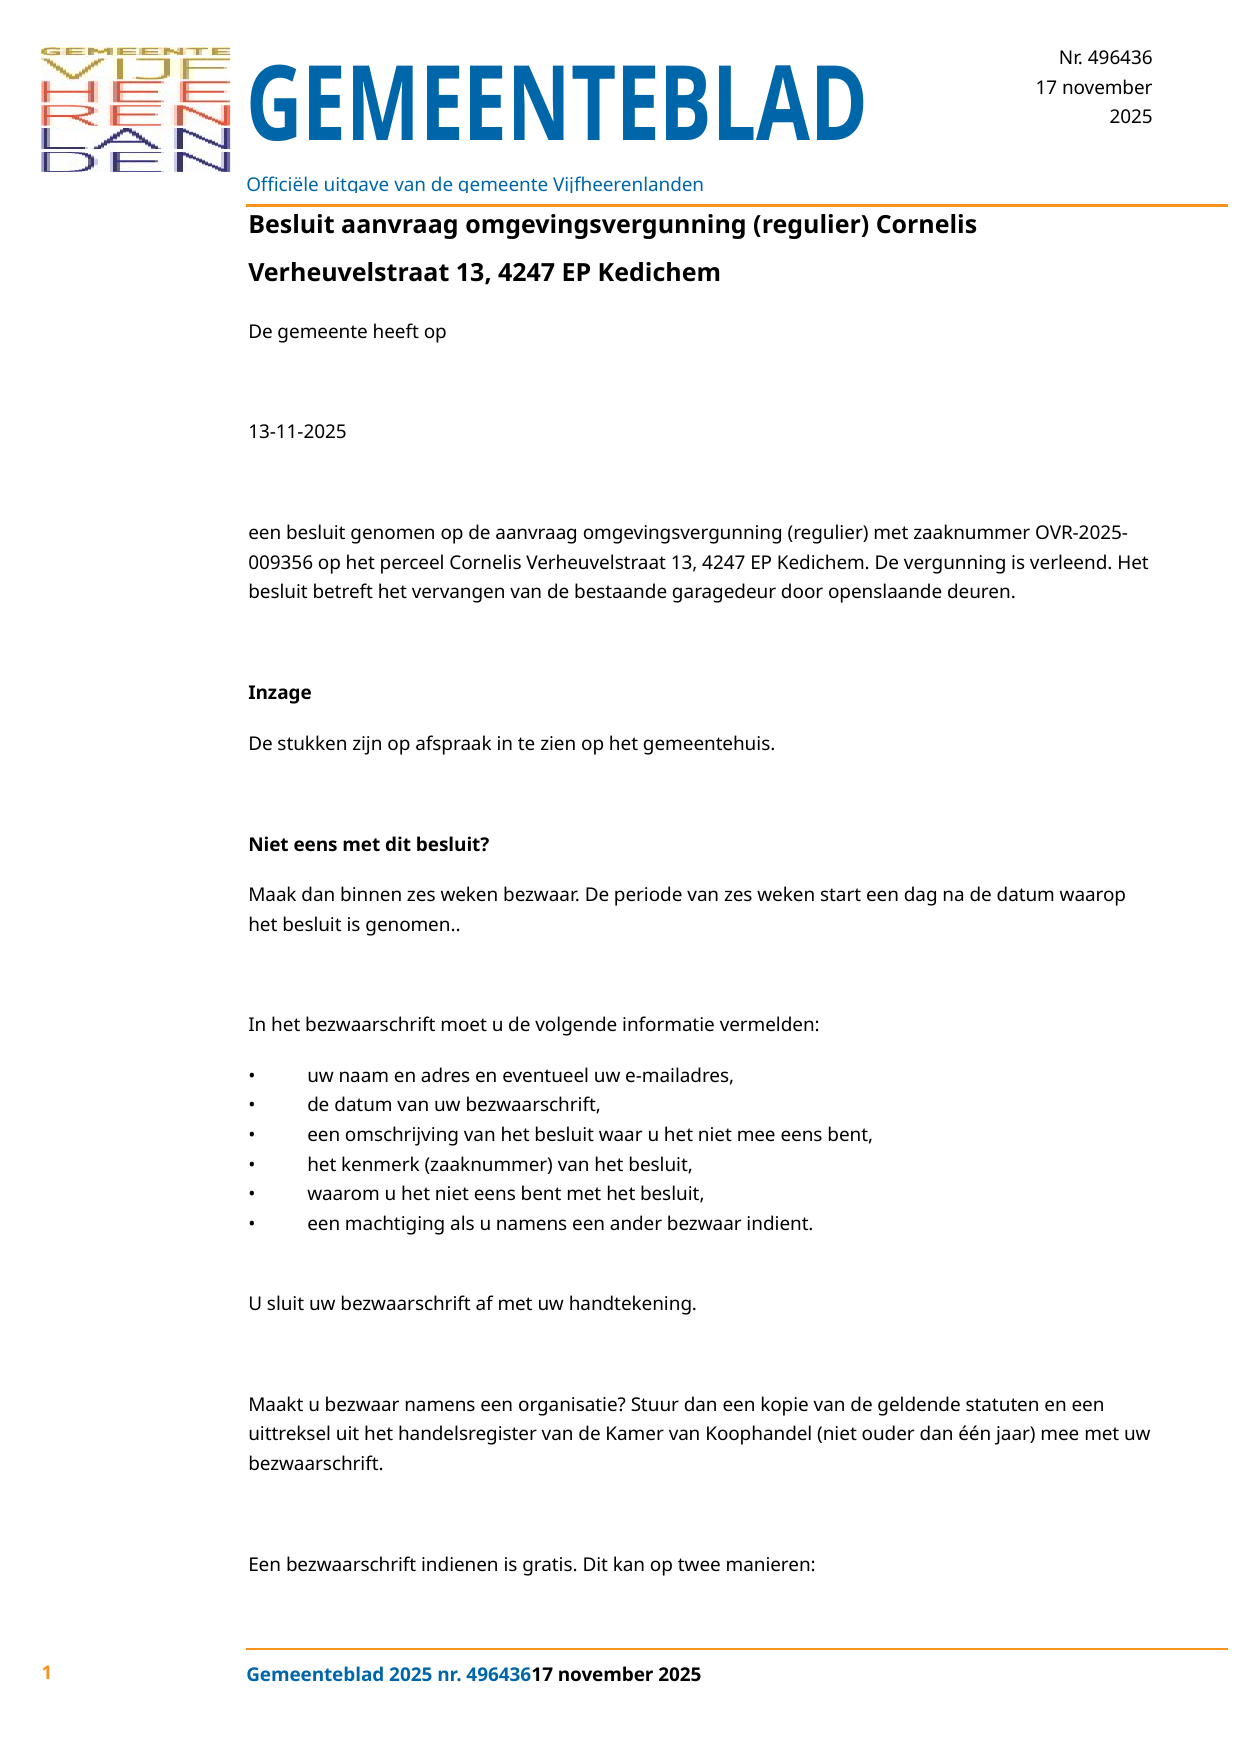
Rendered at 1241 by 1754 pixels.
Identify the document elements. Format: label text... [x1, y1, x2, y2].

text Maak dan binnen zes weken bezwaar. De periode van zes weken start een dag na de datum waarop het besluit is genomen.. [248, 881, 1152, 937]
list een omschrijving van het besluit waar u het niet mee eens bent, [248, 1121, 1152, 1147]
text Besluit aanvraag omgevingsvergunning (regulier) Cornelis Verheuvelstraat 13, 4247 EP Kedichem [248, 207, 1152, 288]
text een besluit genomen op de aanvraag omgevingsvergunning (regulier) met zaaknummer OVR-2025-009356 op het perceel Cornelis Verheuvelstraat 13, 4247 EP Kedichem. De vergunning is verleend. Het besluit betreft het vervangen van de bestaande garagedeur door openslaande deuren. [248, 519, 1152, 604]
text Maakt u bezwaar namens een organisatie? Stuur dan een kopie van de geldende statuten en een uittreksel uit het handelsregister van de Kamer van Koophandel (niet ouder dan één jaar) mee met uw bezwaarschrift. [248, 1391, 1152, 1476]
list waarom u het niet eens bent met het besluit, [248, 1180, 1152, 1206]
text U sluit uw bezwaarschrift af met uw handtekening. [248, 1290, 1152, 1316]
text Een bezwaarschrift indienen is gratis. Dit kan op twee manieren: [248, 1551, 1152, 1577]
picture [41, 47, 231, 172]
text Inzage [248, 679, 1152, 705]
list de datum van uw bezwaarschrift, [248, 1092, 1152, 1117]
text De stukken zijn op afspraak in te zien op het gemeentehuis. [248, 730, 1152, 756]
list een machtiging als u namens een ander bezwaar indient. [248, 1210, 1152, 1236]
text De gemeente heeft op [248, 318, 1152, 344]
list het kenmerk (zaaknummer) van het besluit, [248, 1151, 1152, 1177]
list uw naam en adres en eventueel uw e-mailadres, [248, 1062, 1152, 1088]
text 13-11-2025 [248, 419, 1152, 444]
text In het bezwaarschrift moet u de volgende informatie vermelden: [248, 1012, 1152, 1037]
text Niet eens met dit besluit? [248, 831, 1152, 857]
